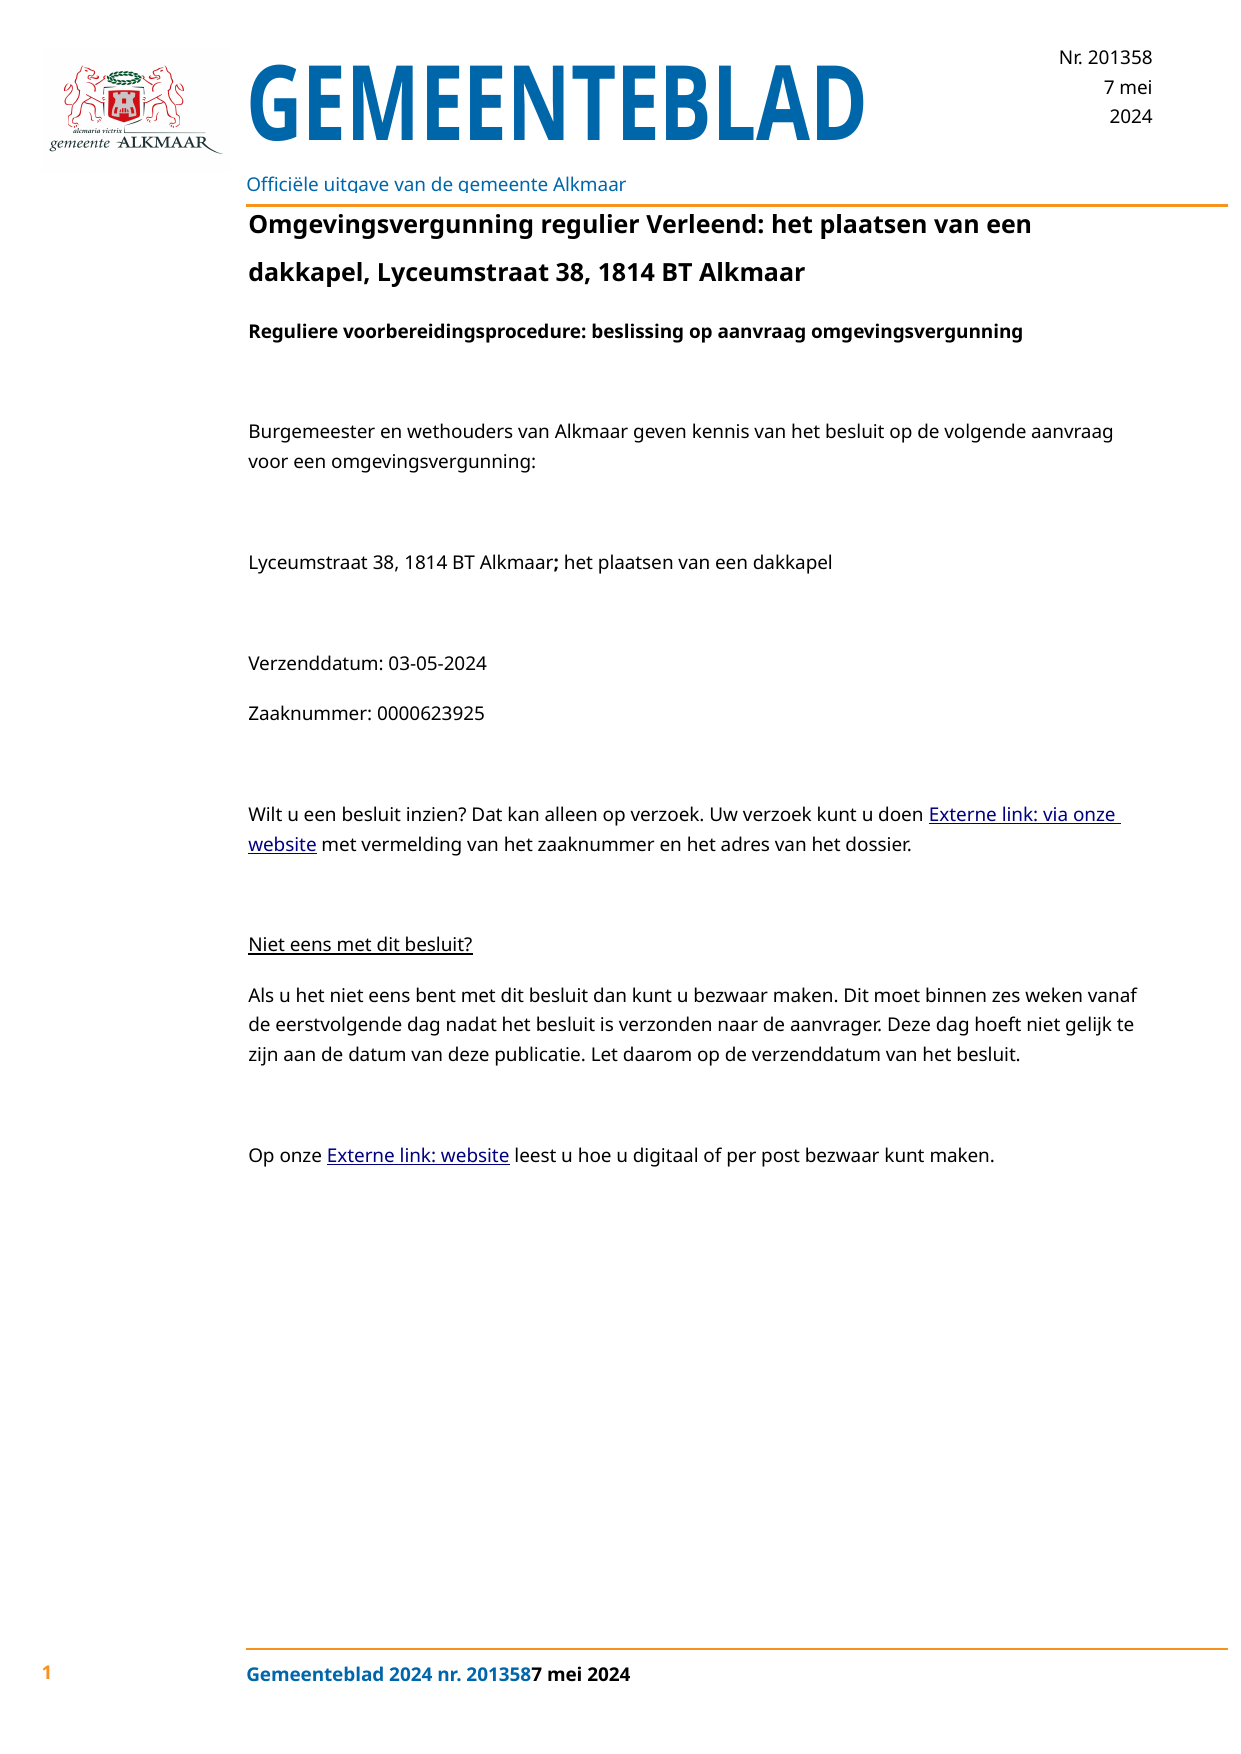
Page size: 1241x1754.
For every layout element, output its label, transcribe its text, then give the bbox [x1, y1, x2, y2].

text Burgemeester en wethouders van Alkmaar geven kennis van het besluit op de volgende aanvraag voor een omgevingsvergunning: [248, 419, 1152, 474]
text Op onze Externe link: website leest u hoe u digitaal of per post bezwaar kunt maken. [248, 1142, 1152, 1168]
text Verzenddatum: 03-05-2024 [248, 650, 1152, 676]
picture [41, 47, 231, 172]
text Als u het niet eens bent met dit besluit dan kunt u bezwaar maken. Dit moet binnen zes weken vanaf de eerstvolgende dag nadat het besluit is verzonden naar de aanvrager. Deze dag hoeft niet gelijk te zijn aan de datum van deze publicatie. Let daarom op de verzenddatum van het besluit. [248, 982, 1152, 1067]
text Wilt u een besluit inzien? Dat kan alleen op verzoek. Uw verzoek kunt u doen Externe link: via onze website met vermelding van het zaaknummer en het adres van het dossier. [248, 801, 1152, 857]
text Zaaknummer: 0000623925 [248, 700, 1152, 726]
text Niet eens met dit besluit? [248, 932, 1152, 957]
text Reguliere voorbereidingsprocedure: beslissing op aanvraag omgevingsvergunning [248, 318, 1152, 344]
text Omgevingsvergunning regulier Verleend: het plaatsen van een dakkapel, Lyceumstraat 38, 1814 BT Alkmaar [248, 207, 1152, 288]
text Lyceumstraat 38, 1814 BT Alkmaar; het plaatsen van een dakkapel [248, 549, 1152, 575]
